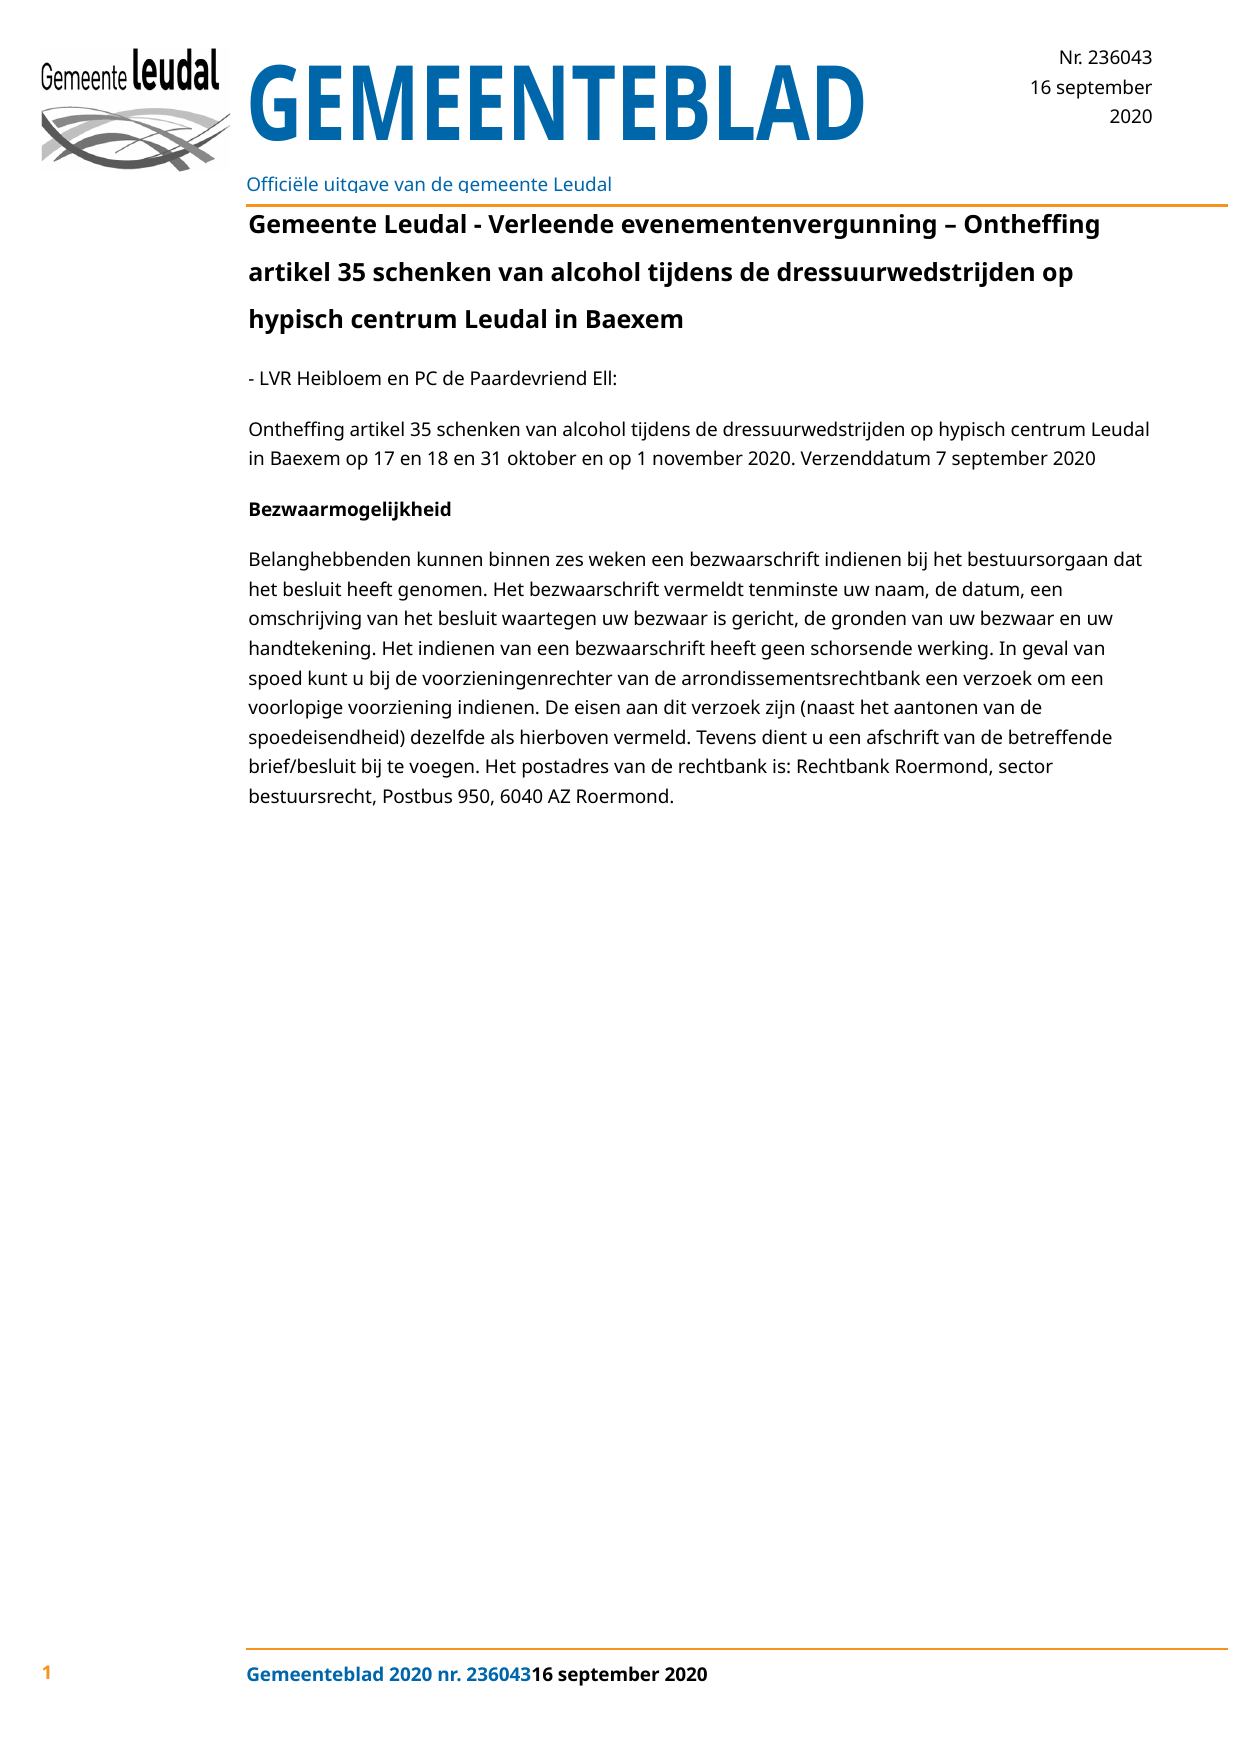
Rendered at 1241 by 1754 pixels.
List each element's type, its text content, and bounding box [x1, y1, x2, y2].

text - LVR Heibloem en PC de Paardevriend Ell: [248, 366, 1152, 391]
text Gemeente Leudal - Verleende evenementenvergunning – Ontheffing artikel 35 schenken van alcohol tijdens de dressuurwedstrijden op hypisch centrum Leudal in Baexem [248, 207, 1152, 336]
picture [41, 47, 231, 172]
text Belanghebbenden kunnen binnen zes weken een bezwaarschrift indienen bij het bestuursorgaan dat het besluit heeft genomen. Het bezwaarschrift vermeldt tenminste uw naam, de datum, een omschrijving van het besluit waartegen uw bezwaar is gericht, de gronden van uw bezwaar en uw handtekening. Het indienen van een bezwaarschrift heeft geen schorsende werking. In geval van spoed kunt u bij de voorzieningenrechter van de arrondissementsrechtbank een verzoek om een voorlopige voorziening indienen. De eisen aan dit verzoek zijn (naast het aantonen van de spoedeisendheid) dezelfde als hierboven vermeld. Tevens dient u een afschrift van de betreffende brief/besluit bij te voegen. Het postadres van de rechtbank is: Rechtbank Roermond, sector bestuursrecht, Postbus 950, 6040 AZ Roermond. [248, 546, 1152, 809]
text Bezwaarmogelijkheid [248, 496, 1152, 522]
text Ontheffing artikel 35 schenken van alcohol tijdens de dressuurwedstrijden op hypisch centrum Leudal in Baexem op 17 en 18 en 31 oktober en op 1 november 2020. Verzenddatum 7 september 2020 [248, 416, 1152, 471]
